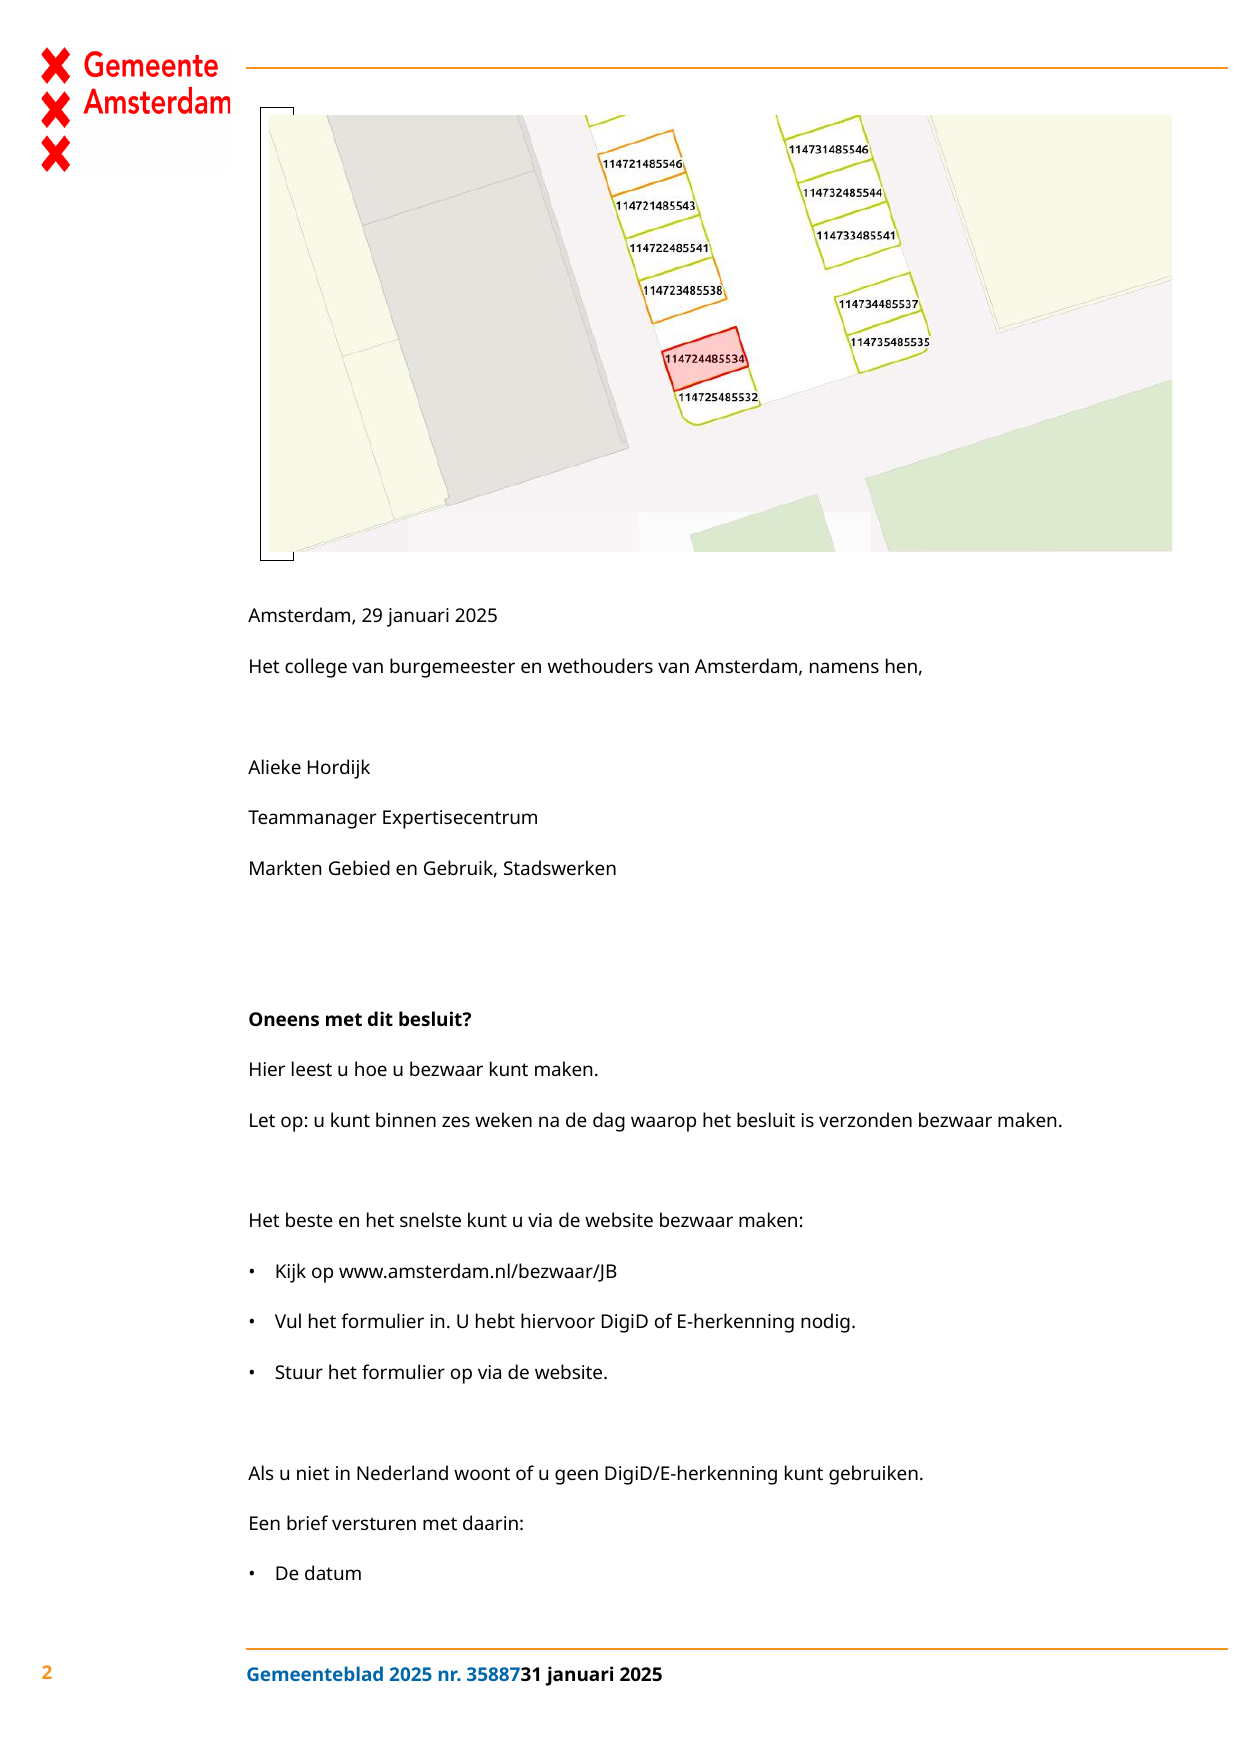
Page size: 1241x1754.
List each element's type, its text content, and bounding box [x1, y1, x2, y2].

text Alieke Hordijk [248, 754, 1152, 780]
text Een brief versturen met daarin: [248, 1510, 1152, 1536]
picture [41, 47, 231, 172]
text • Stuur het formulier op via de website. [248, 1359, 1152, 1385]
text Oneens met dit besluit? [248, 1006, 1152, 1032]
text Markten Gebied en Gebruik, Stadswerken [248, 855, 1152, 881]
text • Vul het formulier in. U hebt hiervoor DigiD of E-herkenning nodig. [248, 1308, 1152, 1334]
text Amsterdam, 29 januari 2025 [248, 603, 1152, 628]
text Hier leest u hoe u bezwaar kunt maken. [248, 1056, 1152, 1082]
text Als u niet in Nederland woont of u geen DigiD/E-herkenning kunt gebruiken. [248, 1460, 1152, 1486]
picture [268, 115, 1173, 552]
text Let op: u kunt binnen zes weken na de dag waarop het besluit is verzonden bezwaar maken. [248, 1107, 1152, 1133]
text Het college van burgemeester en wethouders van Amsterdam, namens hen, [248, 653, 1152, 679]
text Teammanager Expertisecentrum [248, 804, 1152, 830]
text Het beste en het snelste kunt u via de website bezwaar maken: [248, 1208, 1152, 1233]
text • De datum [248, 1561, 1152, 1586]
text • Kijk op www.amsterdam.nl/bezwaar/JB [248, 1258, 1152, 1284]
